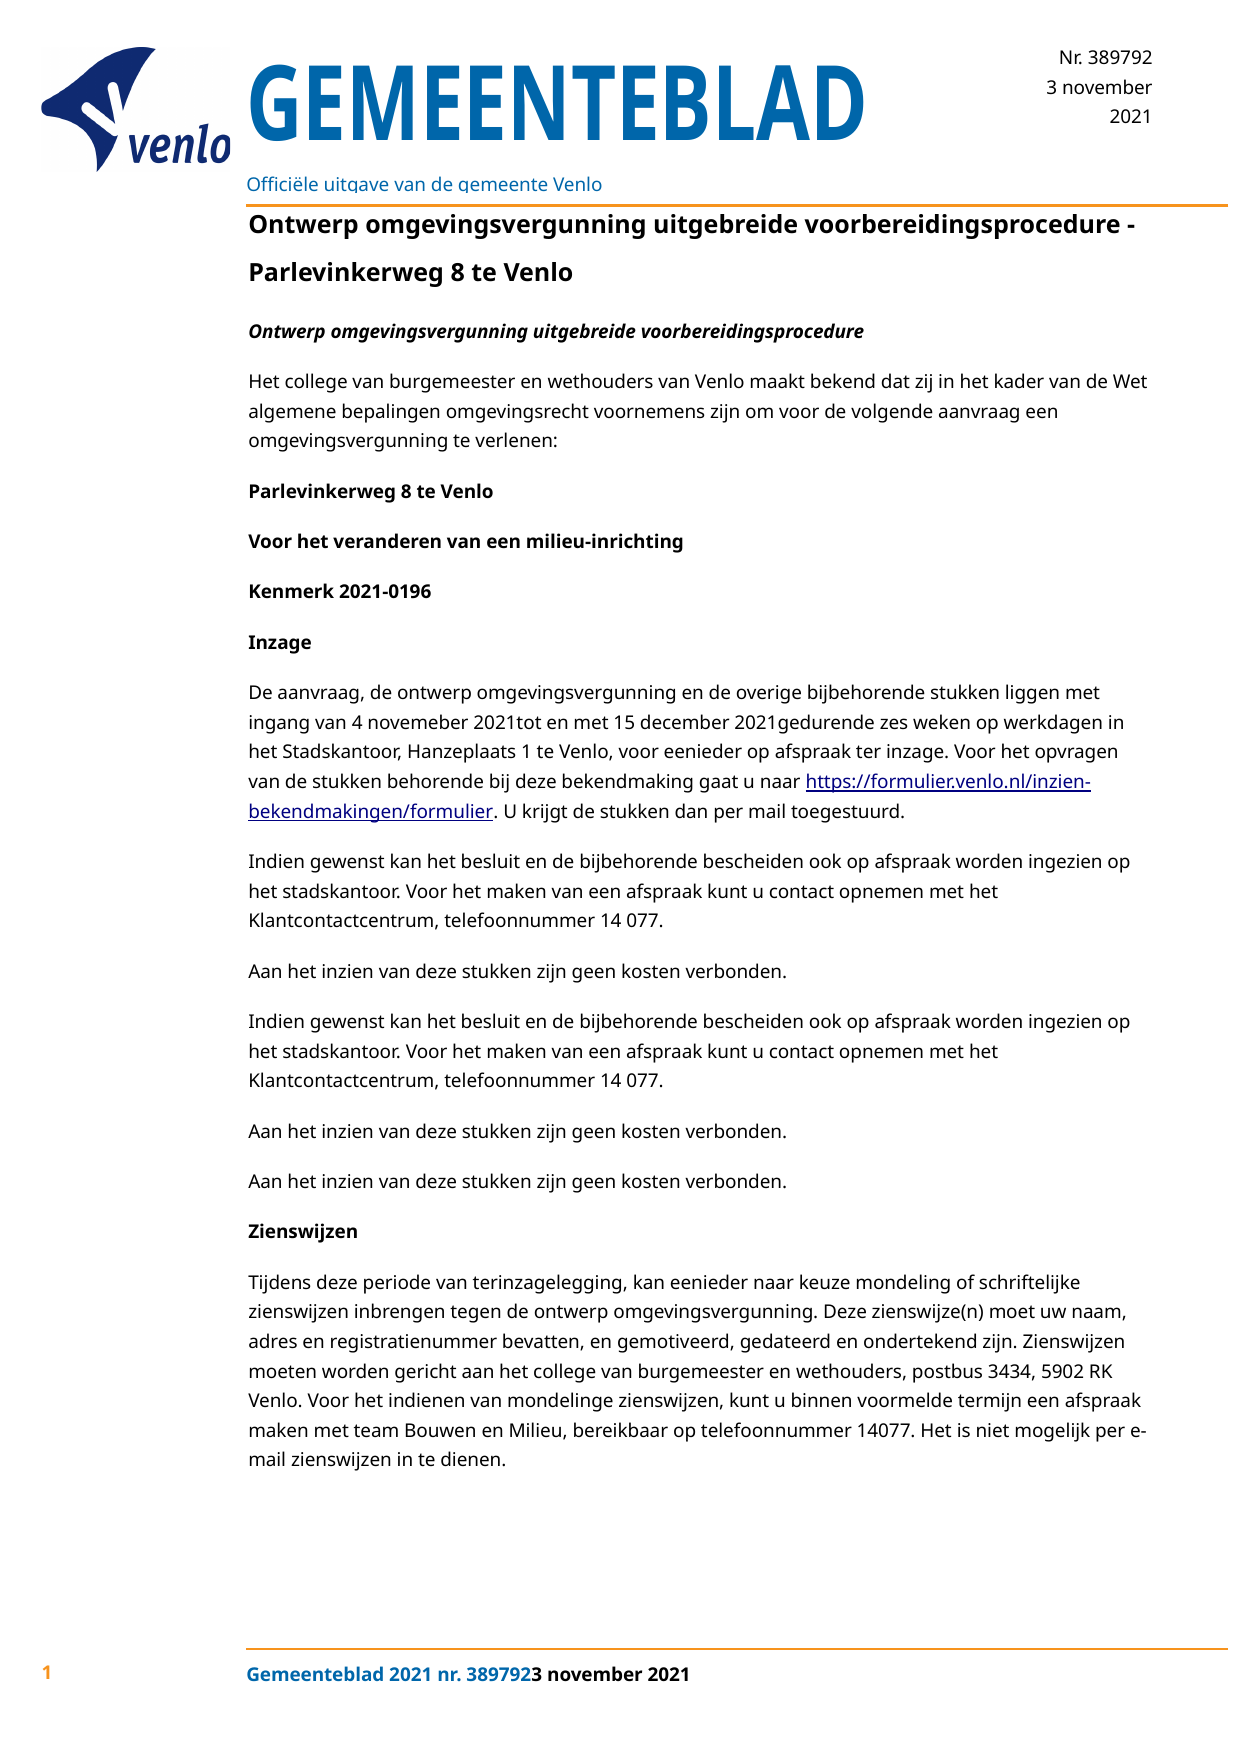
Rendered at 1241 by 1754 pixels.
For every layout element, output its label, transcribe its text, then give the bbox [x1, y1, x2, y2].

text Inzage [248, 629, 1152, 655]
text Aan het inzien van deze stukken zijn geen kosten verbonden. [248, 1168, 1152, 1194]
text Kenmerk 2021-0196 [248, 579, 1152, 604]
text Parlevinkerweg 8 te Venlo [248, 478, 1152, 504]
text Tijdens deze periode van terinzagelegging, kan eenieder naar keuze mondeling of schriftelijke zienswijzen inbrengen tegen de ontwerp omgevingsvergunning. Deze zienswijze(n) moet uw naam, adres en registratienummer bevatten, en gemotiveerd, gedateerd en ondertekend zijn. Zienswijzen moeten worden gericht aan het college van burgemeester en wethouders, postbus 3434, 5902 RK Venlo. Voor het indienen van mondelinge zienswijzen, kunt u binnen voormelde termijn een afspraak maken met team Bouwen en Milieu, bereikbaar op telefoonnummer 14077. Het is niet mogelijk per e-mail zienswijzen in te dienen. [248, 1269, 1152, 1472]
text Indien gewenst kan het besluit en de bijbehorende bescheiden ook op afspraak worden ingezien op het stadskantoor. Voor het maken van een afspraak kunt u contact opnemen met het Klantcontactcentrum, telefoonnummer 14 077. [248, 1008, 1152, 1093]
text Het college van burgemeester en wethouders van Venlo maakt bekend dat zij in het kader van de Wet algemene bepalingen omgevingsrecht voornemens zijn om voor de volgende aanvraag een omgevingsvergunning te verlenen: [248, 368, 1152, 453]
text Aan het inzien van deze stukken zijn geen kosten verbonden. [248, 1118, 1152, 1144]
picture [41, 47, 231, 172]
text Aan het inzien van deze stukken zijn geen kosten verbonden. [248, 958, 1152, 984]
text Indien gewenst kan het besluit en de bijbehorende bescheiden ook op afspraak worden ingezien op het stadskantoor. Voor het maken van een afspraak kunt u contact opnemen met het Klantcontactcentrum, telefoonnummer 14 077. [248, 848, 1152, 933]
text Ontwerp omgevingsvergunning uitgebreide voorbereidingsprocedure [248, 318, 1152, 344]
text Zienswijzen [248, 1219, 1152, 1244]
text De aanvraag, de ontwerp omgevingsvergunning en de overige bijbehorende stukken liggen met ingang van 4 novemeber 2021tot en met 15 december 2021gedurende zes weken op werkdagen in het Stadskantoor, Hanzeplaats 1 te Venlo, voor eenieder op afspraak ter inzage. Voor het opvragen van de stukken behorende bij deze bekendmaking gaat u naar https://formulier.venlo.nl/inzien-bekendmakingen/formulier. U krijgt de stukken dan per mail toegestuurd. [248, 679, 1152, 824]
text Voor het veranderen van een milieu-inrichting [248, 528, 1152, 554]
text Ontwerp omgevingsvergunning uitgebreide voorbereidingsprocedure - Parlevinkerweg 8 te Venlo [248, 207, 1152, 288]
